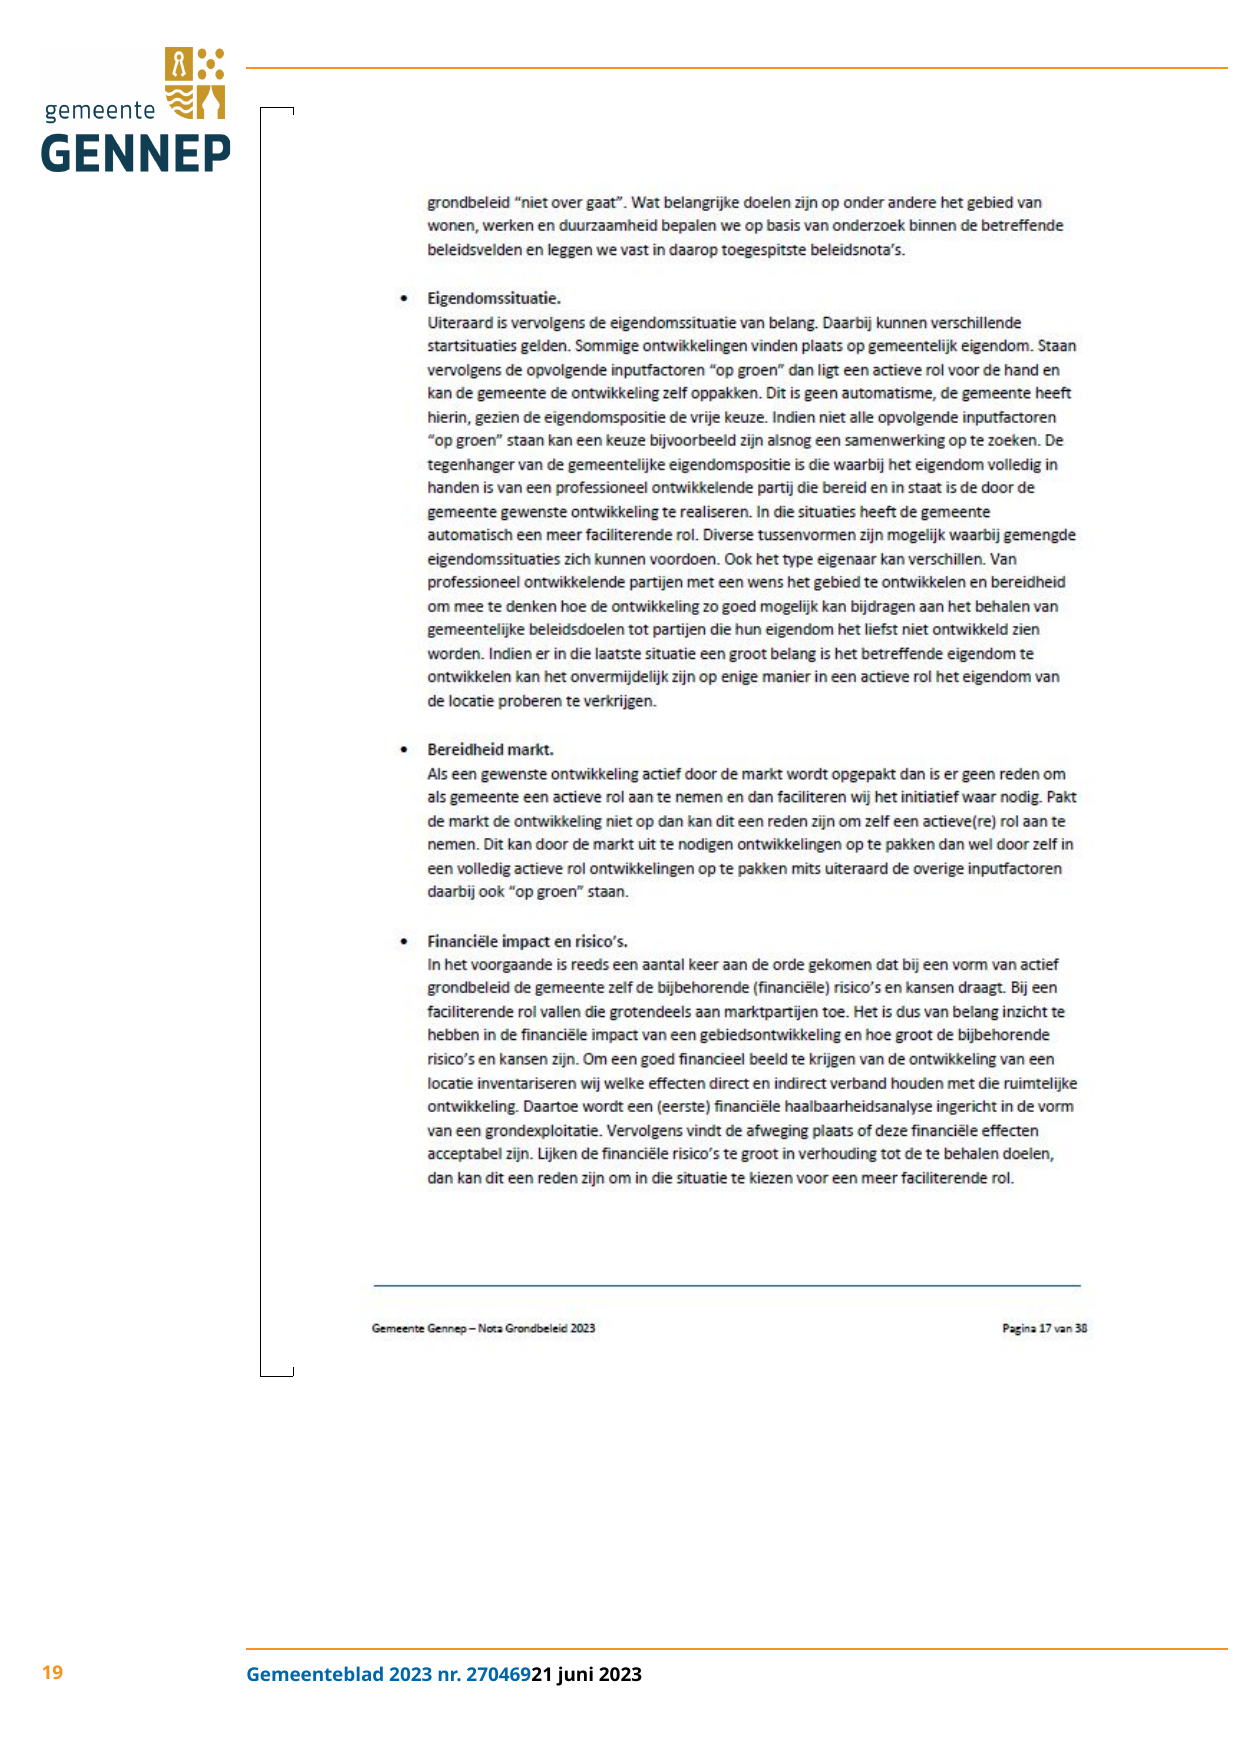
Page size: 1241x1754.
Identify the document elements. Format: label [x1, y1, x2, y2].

picture [268, 115, 1173, 1367]
picture [41, 47, 231, 172]
